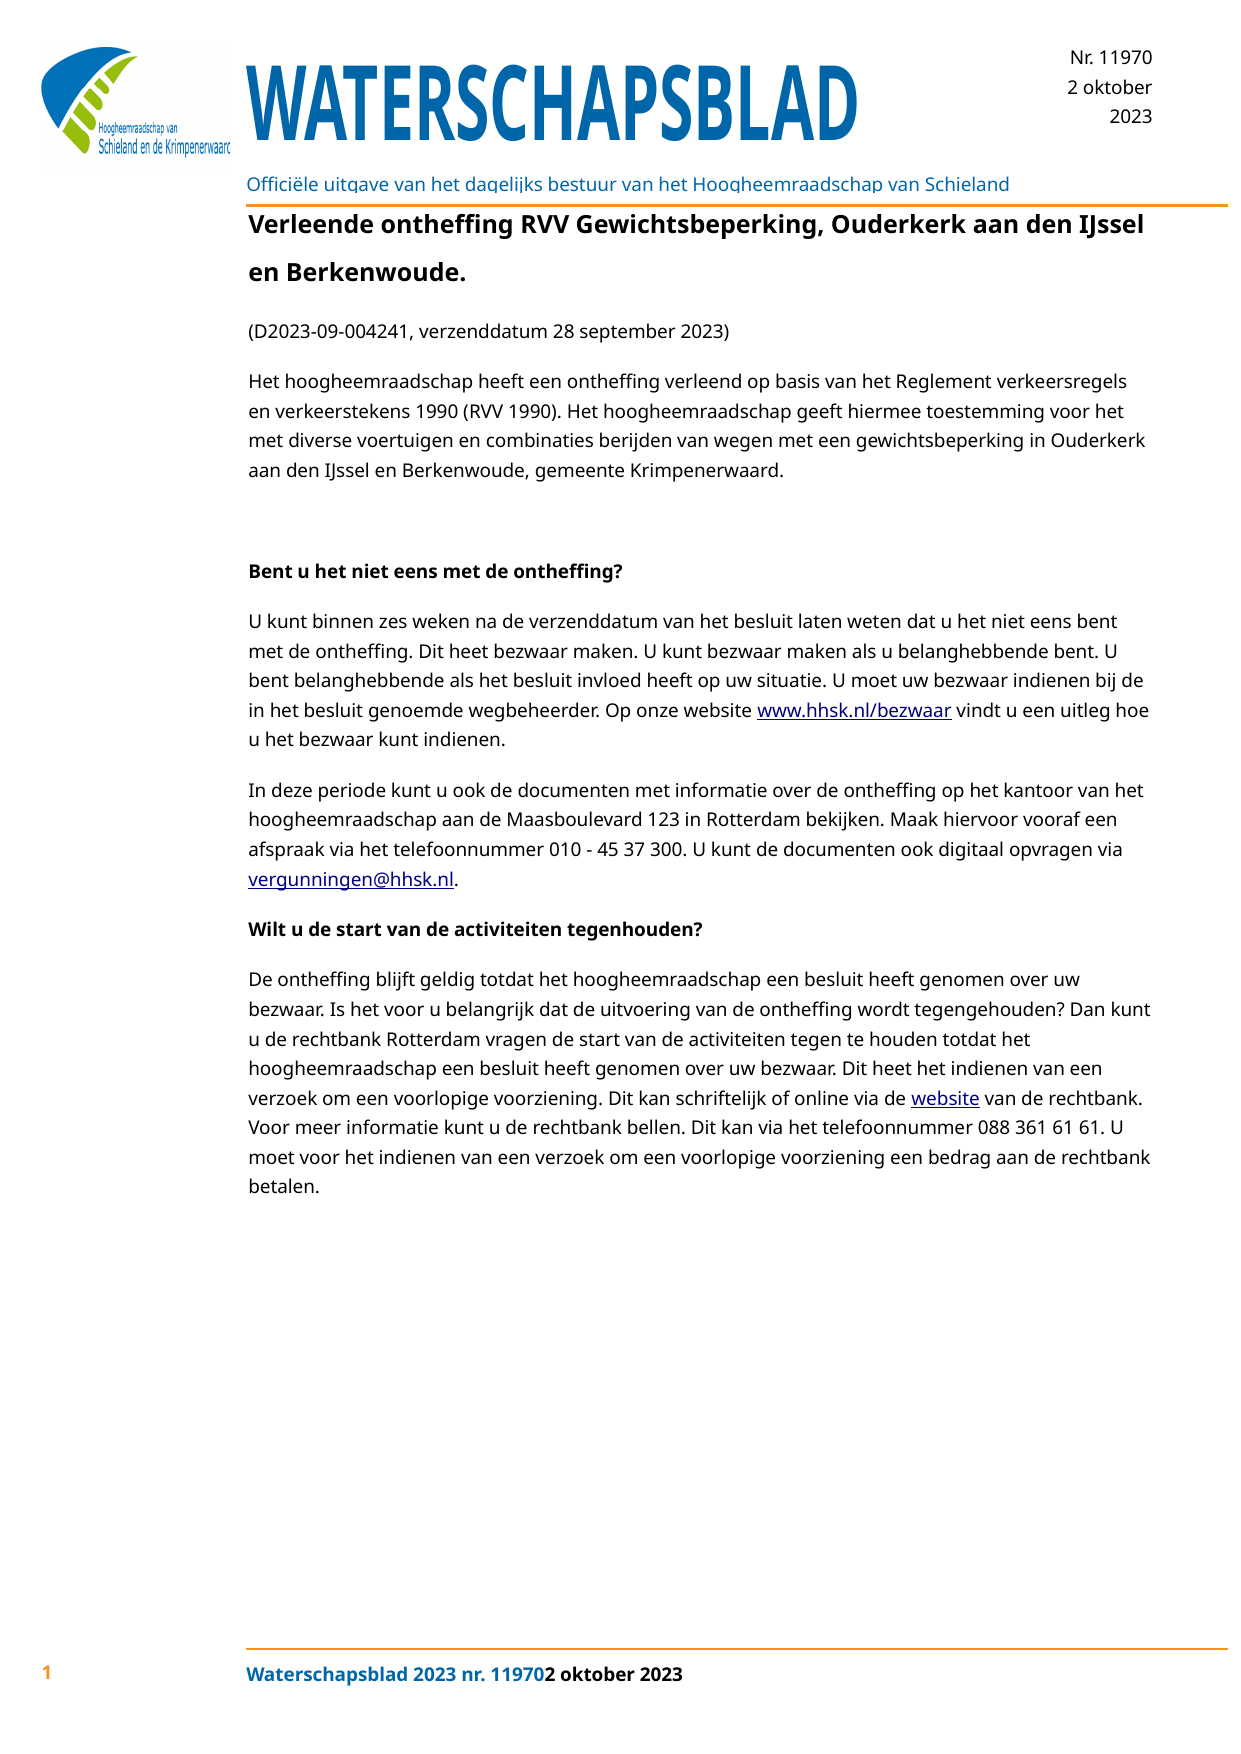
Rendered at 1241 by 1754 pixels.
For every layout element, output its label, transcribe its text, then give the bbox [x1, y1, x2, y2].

text Bent u het niet eens met de ontheffing? [248, 558, 1152, 584]
text (D2023-09-004241, verzenddatum 28 september 2023) [248, 318, 1152, 344]
text Het hoogheemraadschap heeft een ontheffing verleend op basis van het Reglement verkeersregels en verkeerstekens 1990 (RVV 1990). Het hoogheemraadschap geeft hiermee toestemming voor het met diverse voertuigen en combinaties berijden van wegen met een gewichtsbeperking in Ouderkerk aan den IJssel en Berkenwoude, gemeente Krimpenerwaard. [248, 368, 1152, 483]
text In deze periode kunt u ook de documenten met informatie over de ontheffing op het kantoor van het hoogheemraadschap aan de Maasboulevard 123 in Rotterdam bekijken. Maak hiervoor vooraf een afspraak via het telefoonnummer 010 - 45 37 300. U kunt de documenten ook digitaal opvragen via vergunningen@hhsk.nl. [248, 777, 1152, 892]
picture [41, 47, 231, 172]
text De ontheffing blijft geldig totdat het hoogheemraadschap een besluit heeft genomen over uw bezwaar. Is het voor u belangrijk dat de uitvoering van de ontheffing wordt tegengehouden? Dan kunt u de rechtbank Rotterdam vragen de start van de activiteiten tegen te houden totdat het hoogheemraadschap een besluit heeft genomen over uw bezwaar. Dit heet het indienen van een verzoek om een voorlopige voorziening. Dit kan schriftelijk of online via de website van de rechtbank. Voor meer informatie kunt u de rechtbank bellen. Dit kan via het telefoonnummer 088 361 61 61. U moet voor het indienen van een verzoek om een voorlopige voorziening een bedrag aan de rechtbank betalen. [248, 967, 1152, 1199]
text U kunt binnen zes weken na de verzenddatum van het besluit laten weten dat u het niet eens bent met de ontheffing. Dit heet bezwaar maken. U kunt bezwaar maken als u belanghebbende bent. U bent belanghebbende als het besluit invloed heeft op uw situatie. U moet uw bezwaar indienen bij de in het besluit genoemde wegbeheerder. Op onze website www.hhsk.nl/bezwaar vindt u een uitleg hoe u het bezwaar kunt indienen. [248, 608, 1152, 752]
text Verleende ontheffing RVV Gewichtsbeperking, Ouderkerk aan den IJssel en Berkenwoude. [248, 207, 1152, 288]
text Wilt u de start van de activiteiten tegenhouden? [248, 916, 1152, 942]
